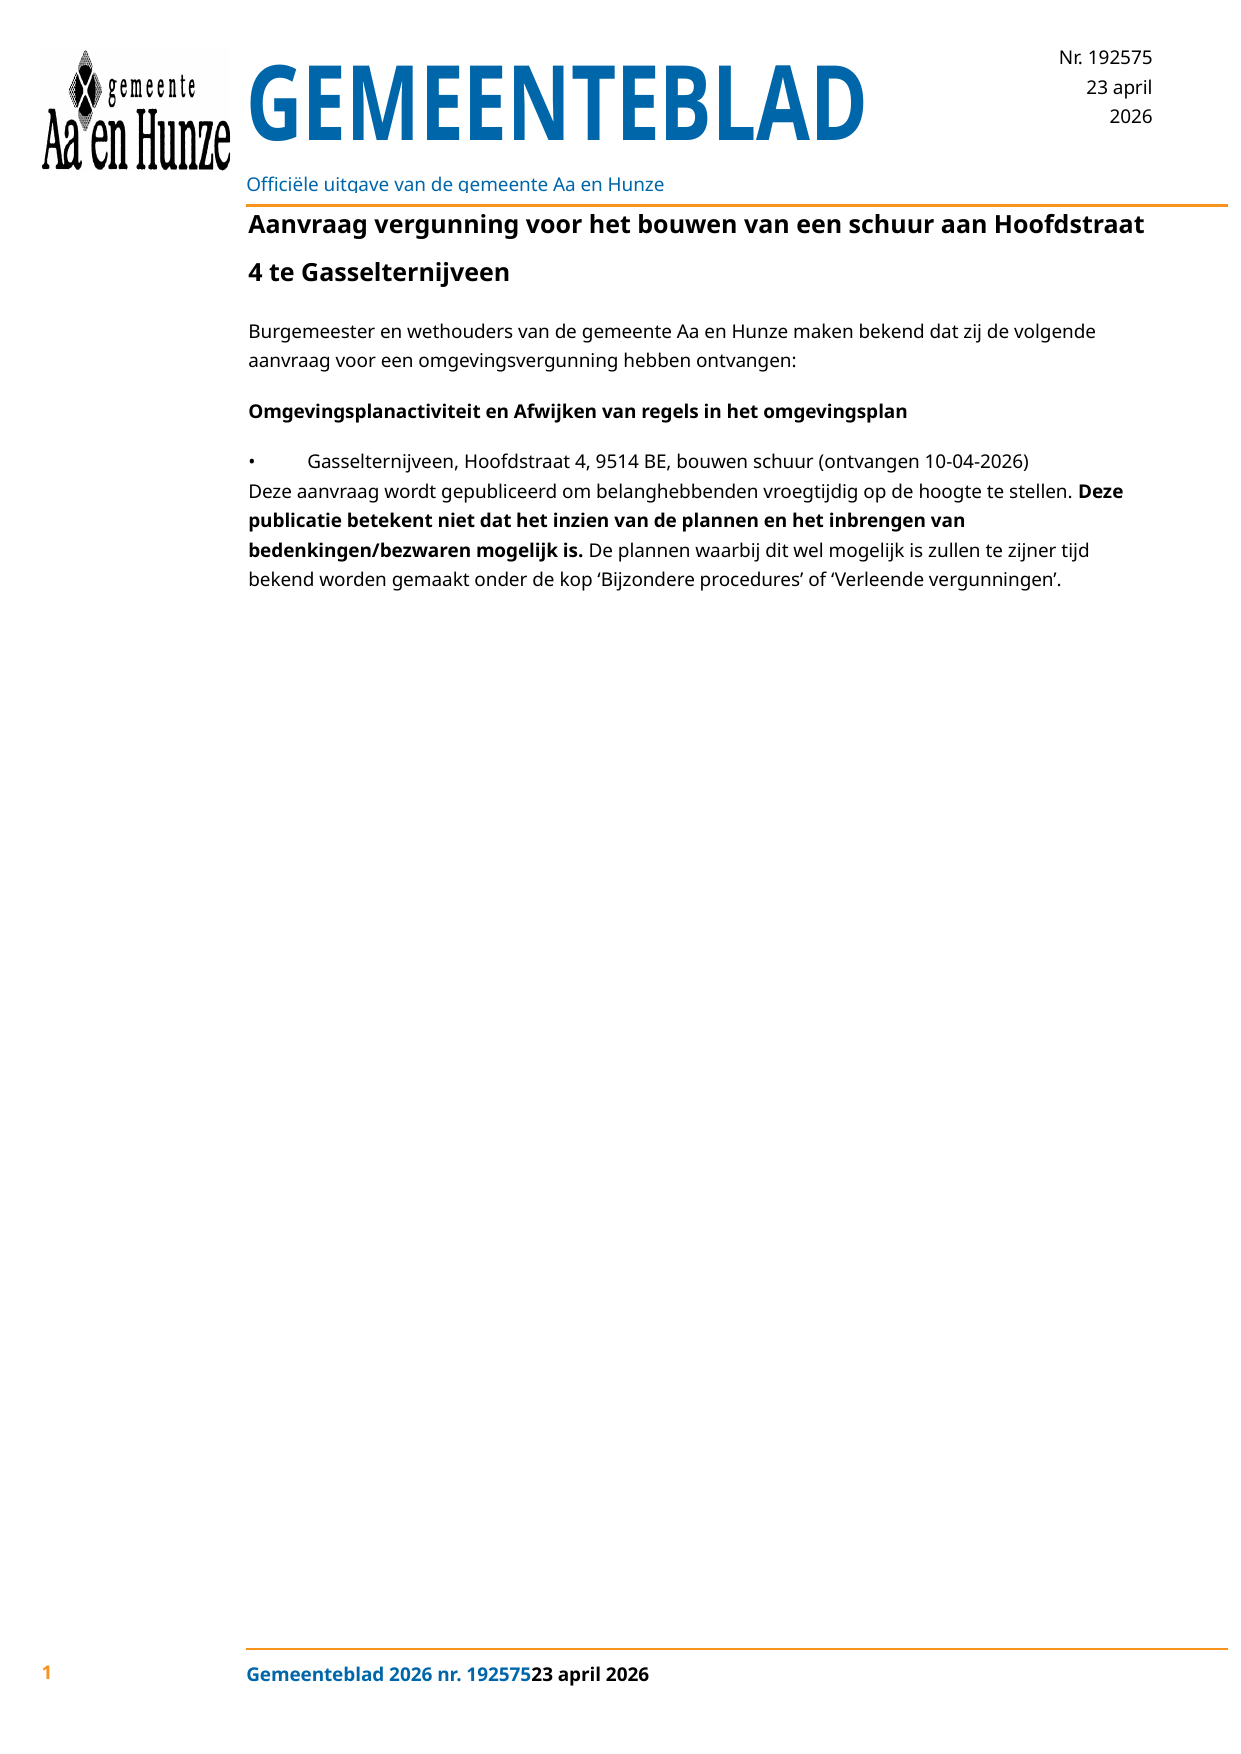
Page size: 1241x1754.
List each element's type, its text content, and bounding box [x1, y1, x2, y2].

text Burgemeester en wethouders van de gemeente Aa en Hunze maken bekend dat zij de volgende aanvraag voor een omgevingsvergunning hebben ontvangen: [248, 318, 1152, 373]
text Deze aanvraag wordt gepubliceerd om belanghebbenden vroegtijdig op de hoogte te stellen. Deze publicatie betekent niet dat het inzien van de plannen en het inbrengen van bedenkingen/bezwaren mogelijk is. De plannen waarbij dit wel mogelijk is zullen te zijner tijd bekend worden gemaakt onder de kop ‘Bijzondere procedures’ of ‘Verleende vergunningen’. [248, 478, 1152, 592]
text Omgevingsplanactiviteit en Afwijken van regels in het omgevingsplan [248, 398, 1152, 424]
text Aanvraag vergunning voor het bouwen van een schuur aan Hoofdstraat 4 te Gasselternijveen [248, 207, 1152, 288]
picture [41, 47, 231, 172]
list Gasselternijveen, Hoofdstraat 4, 9514 BE, bouwen schuur (ontvangen 10-04-2026) [248, 448, 1152, 474]
